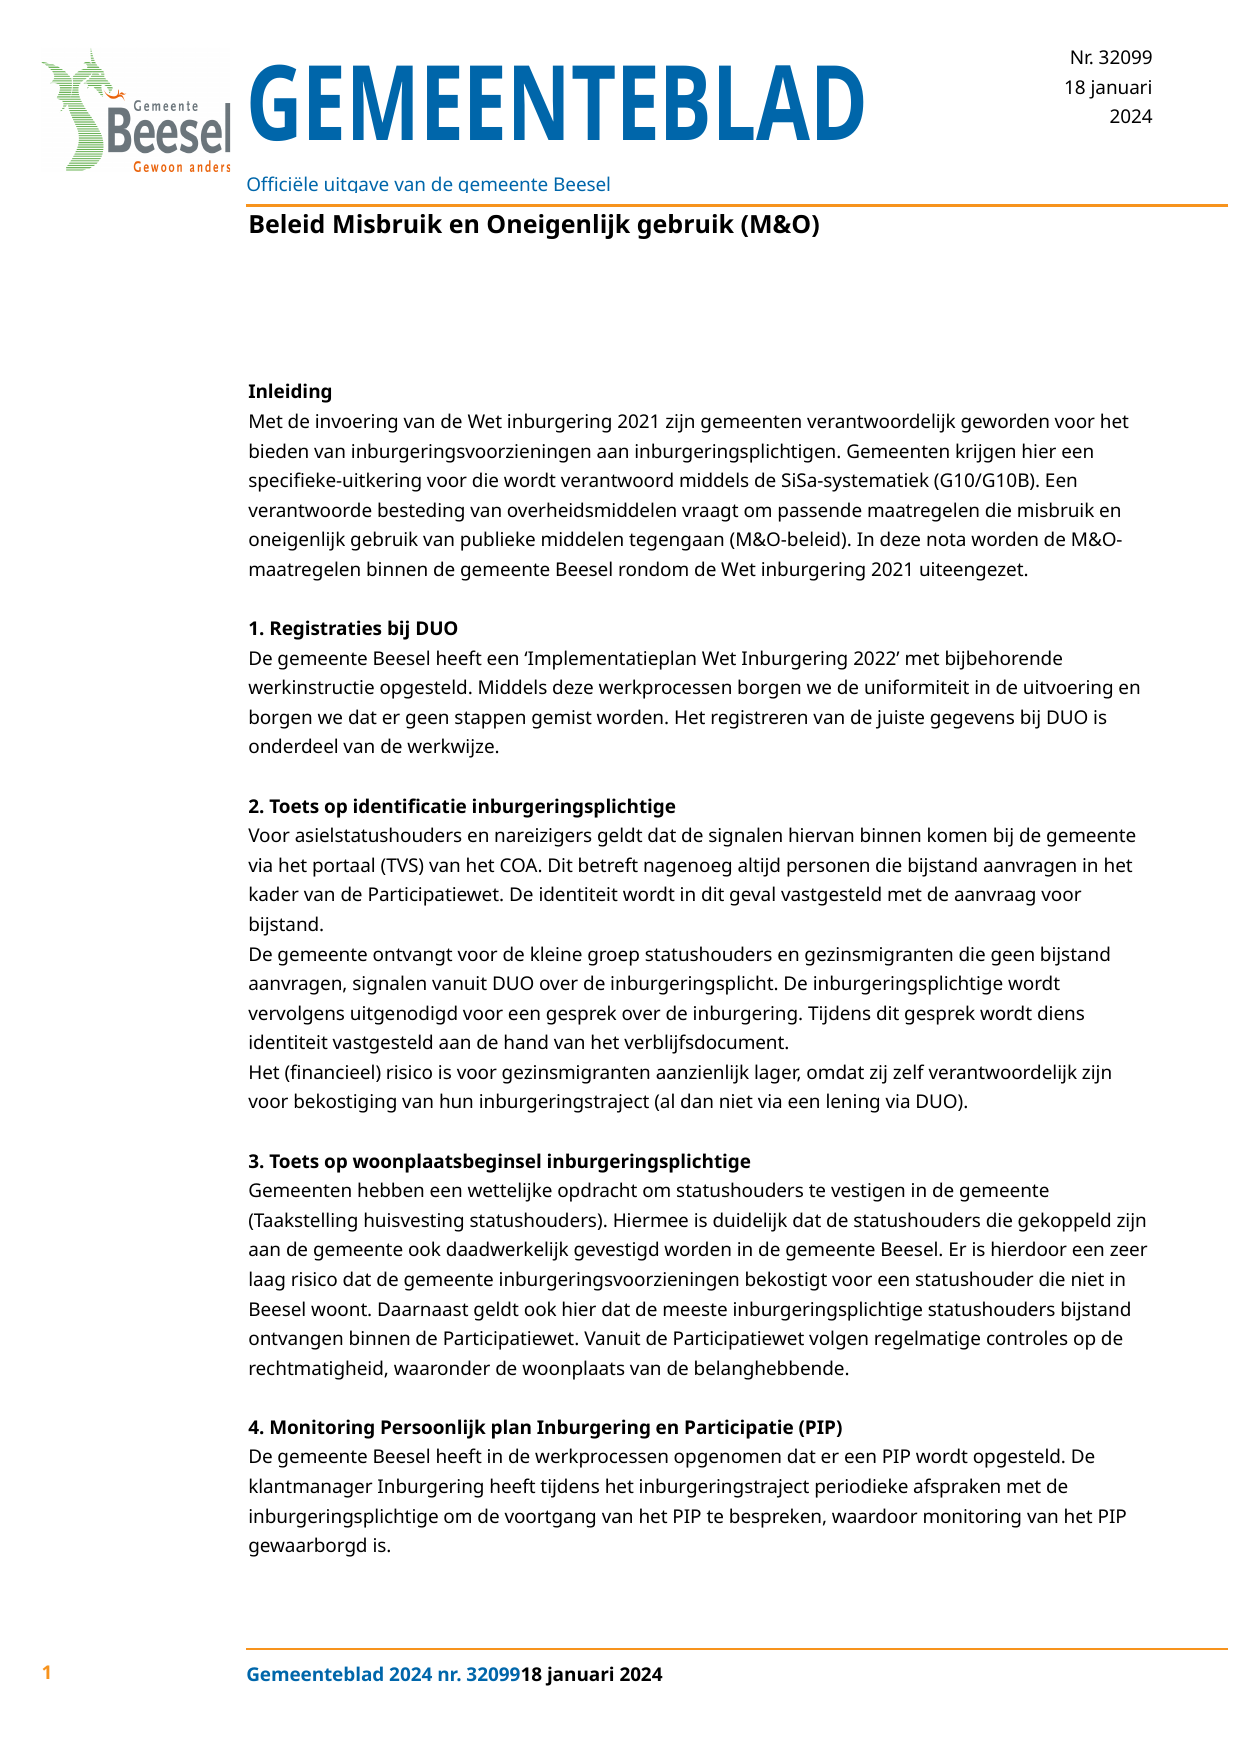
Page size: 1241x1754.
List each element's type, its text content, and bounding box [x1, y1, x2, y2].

picture [41, 47, 231, 172]
text Beleid Misbruik en Oneigenlijk gebruik (M&O) [248, 207, 1152, 241]
text De gemeente Beesel heeft een ‘Implementatieplan Wet Inburgering 2022’ met bijbehorende werkinstructie opgesteld. Middels deze werkprocessen borgen we de uniformiteit in de uitvoering en borgen we dat er geen stappen gemist worden. Het registreren van de juiste gegevens bij DUO is onderdeel van de werkwijze. [248, 645, 1152, 759]
text Voor asielstatushouders en nareizigers geldt dat de signalen hiervan binnen komen bij de gemeente via het portaal (TVS) van het COA. Dit betreft nagenoeg altijd personen die bijstand aanvragen in het kader van de Participatiewet. De identiteit wordt in dit geval vastgesteld met de aanvraag voor bijstand. [248, 822, 1152, 937]
text 3. Toets op woonplaatsbeginsel inburgeringsplichtige [248, 1148, 1152, 1174]
text Gemeenten hebben een wettelijke opdracht om statushouders te vestigen in de gemeente (Taakstelling huisvesting statushouders). Hiermee is duidelijk dat de statushouders die gekoppeld zijn aan de gemeente ook daadwerkelijk gevestigd worden in de gemeente Beesel. Er is hierdoor een zeer laag risico dat de gemeente inburgeringsvoorzieningen bekostigt voor een statushouder die niet in Beesel woont. Daarnaast geldt ook hier dat de meeste inburgeringsplichtige statushouders bijstand ontvangen binnen de Participatiewet. Vanuit de Participatiewet volgen regelmatige controles op de rechtmatigheid, waaronder de woonplaats van de belanghebbende. [248, 1177, 1152, 1381]
text De gemeente ontvangt voor de kleine groep statushouders en gezinsmigranten die geen bijstand aanvragen, signalen vanuit DUO over de inburgeringsplicht. De inburgeringsplichtige wordt vervolgens uitgenodigd voor een gesprek over de inburgering. Tijdens dit gesprek wordt diens identiteit vastgesteld aan de hand van het verblijfsdocument. [248, 941, 1152, 1055]
text 2. Toets op identificatie inburgeringsplichtige [248, 793, 1152, 819]
text Het (financieel) risico is voor gezinsmigranten aanzienlijk lager, omdat zij zelf verantwoordelijk zijn voor bekostiging van hun inburgeringstraject (al dan niet via een lening via DUO). [248, 1059, 1152, 1114]
text Met de invoering van de Wet inburgering 2021 zijn gemeenten verantwoordelijk geworden voor het bieden van inburgeringsvoorzieningen aan inburgeringsplichtigen. Gemeenten krijgen hier een specifieke-uitkering voor die wordt verantwoord middels de SiSa-systematiek (G10/G10B). Een verantwoorde besteding van overheidsmiddelen vraagt om passende maatregelen die misbruik en oneigenlijk gebruik van publieke middelen tegengaan (M&O-beleid). In deze nota worden de M&O-maatregelen binnen de gemeente Beesel rondom de Wet inburgering 2021 uiteengezet. [248, 408, 1152, 582]
text De gemeente Beesel heeft in de werkprocessen opgenomen dat er een PIP wordt opgesteld. De klantmanager Inburgering heeft tijdens het inburgeringstraject periodieke afspraken met de inburgeringsplichtige om de voortgang van het PIP te bespreken, waardoor monitoring van het PIP gewaarborgd is. [248, 1444, 1152, 1558]
text Inleiding [248, 379, 1152, 404]
text 1. Registraties bij DUO [248, 615, 1152, 641]
text 4. Monitoring Persoonlijk plan Inburgering en Participatie (PIP) [248, 1414, 1152, 1440]
